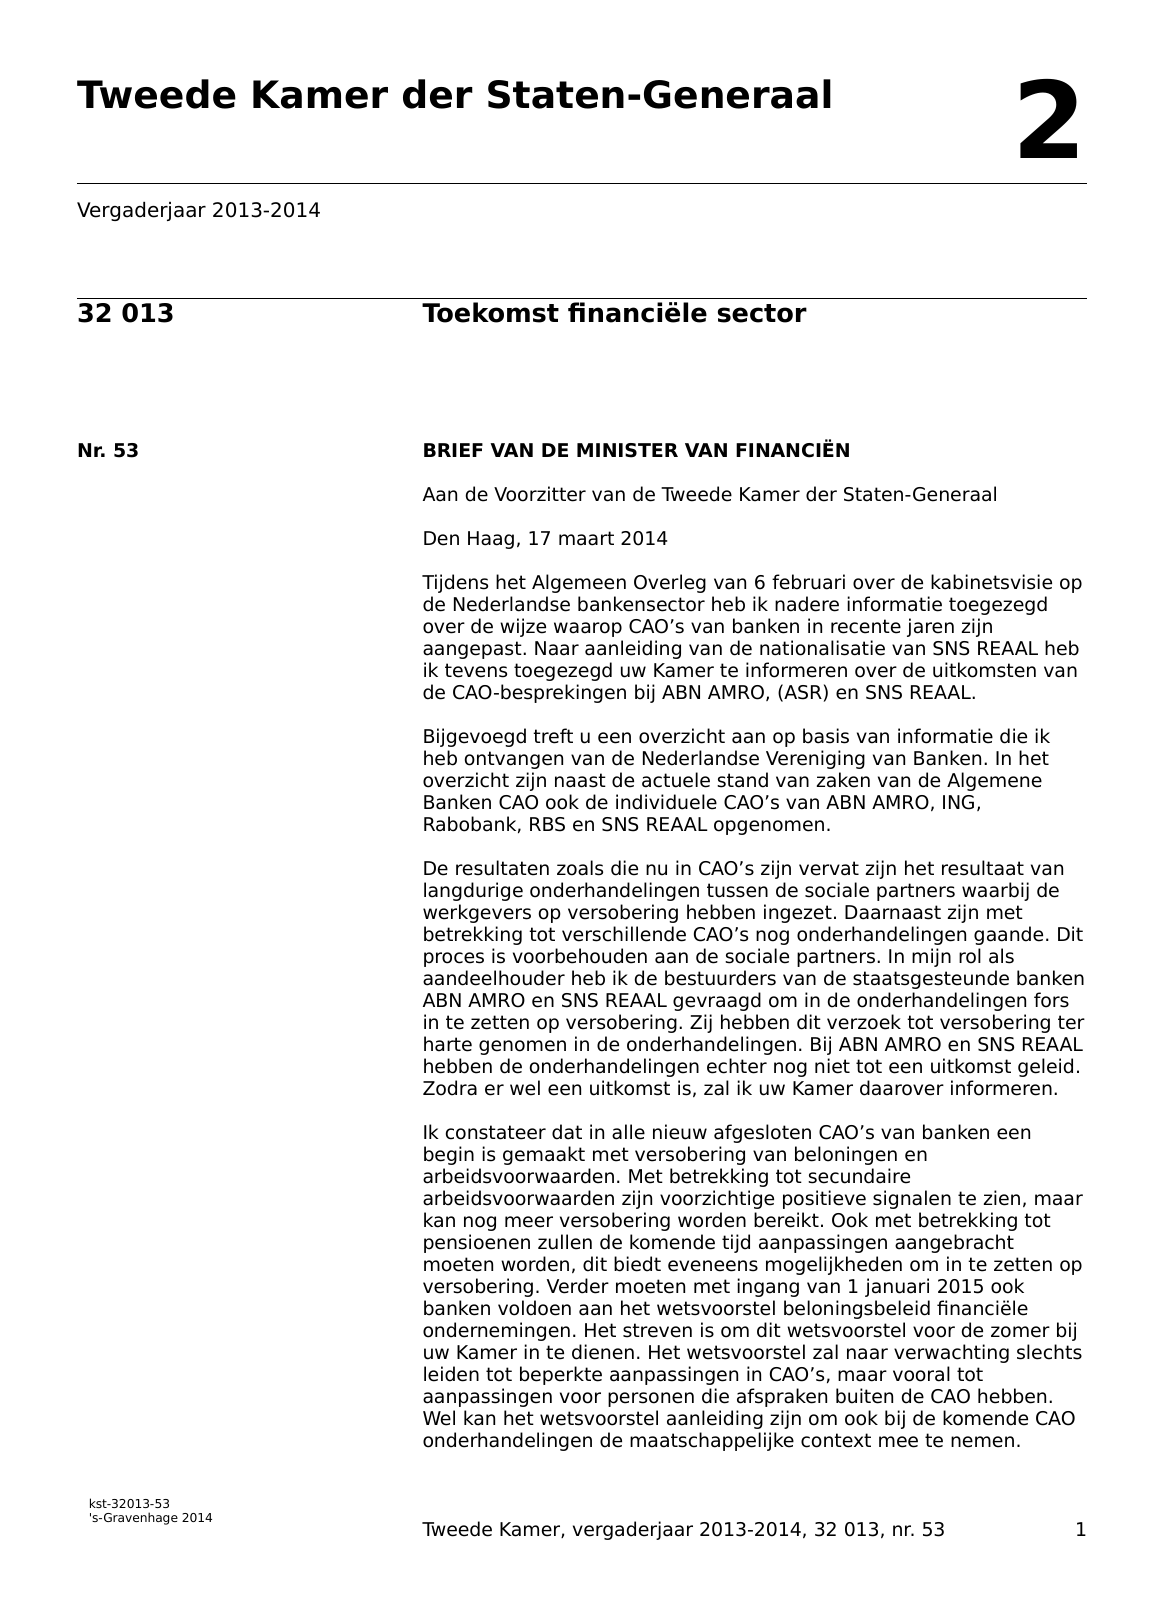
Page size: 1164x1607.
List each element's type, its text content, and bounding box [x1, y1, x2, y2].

text Aan de Voorzitter van de Tweede Kamer der Staten-Generaal [422, 484, 1087, 506]
text 's-Gravenhage 2014 [88, 1511, 323, 1525]
text Ik constateer dat in alle nieuw afgesloten CAO’s van banken een begin is gemaakt met versobering van beloningen en arbeidsvoorwaarden. Met betrekking tot secundaire arbeidsvoorwaarden zijn voorzichtige positieve signalen te zien, maar kan nog meer versobering worden bereikt. Ook met betrekking tot pensioenen zullen de komende tijd aanpassingen aangebracht moeten worden, dit biedt eveneens mogelijkheden om in te zetten op versobering. Verder moeten met ingang van 1 januari 2015 ook banken voldoen aan het wetsvoorstel beloningsbeleid financiële ondernemingen. Het streven is om dit wetsvoorstel voor de zomer bij uw Kamer in te dienen. Het wetsvoorstel zal naar verwachting slechts leiden tot beperkte aanpassingen in CAO’s, maar vooral tot aanpassingen voor personen die afspraken buiten de CAO hebben. Wel kan het wetsvoorstel aanleiding zijn om ook bij de komende CAO onderhandelingen de maatschappelijke context mee te nemen. [422, 1122, 1087, 1452]
subtitle Nr. 53 BRIEF VAN DE MINISTER VAN FINANCIËN [77, 440, 1087, 462]
text kst-32013-53 [88, 1497, 323, 1511]
table_cell Vergaderjaar 2013-2014 [77, 184, 1087, 298]
text De resultaten zoals die nu in CAO’s zijn vervat zijn het resultaat van langdurige onderhandelingen tussen de sociale partners waarbij de werkgevers op versobering hebben ingezet. Daarnaast zijn met betrekking tot verschillende CAO’s nog onderhandelingen gaande. Dit proces is voorbehouden aan de sociale partners. In mijn rol als aandeelhouder heb ik de bestuurders van de staatsgesteunde banken ABN AMRO en SNS REAAL gevraagd om in de onderhandelingen fors in te zetten op versobering. Zij hebben dit verzoek tot versobering ter harte genomen in de onderhandelingen. Bij ABN AMRO en SNS REAAL hebben de onderhandelingen echter nog niet tot een uitkomst geleid. Zodra er wel een uitkomst is, zal ik uw Kamer daarover informeren. [422, 858, 1087, 1100]
subtitle 32 013 Toekomst financiële sector [77, 299, 1087, 329]
text Den Haag, 17 maart 2014 [422, 528, 1087, 550]
text Tijdens het Algemeen Overleg van 6 februari over de kabinetsvisie op de Nederlandse bankensector heb ik nadere informatie toegezegd over de wijze waarop CAO’s van banken in recente jaren zijn aangepast. Naar aanleiding van de nationalisatie van SNS REAAL heb ik tevens toegezegd uw Kamer te informeren over de uitkomsten van de CAO-besprekingen bij ABN AMRO, (ASR) en SNS REAAL. [422, 572, 1087, 704]
table_header Tweede Kamer der Staten-Generaal [77, 59, 886, 183]
text Bijgevoegd treft u een overzicht aan op basis van informatie die ik heb ontvangen van de Nederlandse Vereniging van Banken. In het overzicht zijn naast de actuele stand van zaken van de Algemene Banken CAO ook de individuele CAO’s van ABN AMRO, ING, Rabobank, RBS en SNS REAAL opgenomen. [422, 726, 1087, 836]
table_header 2 [886, 59, 1087, 183]
